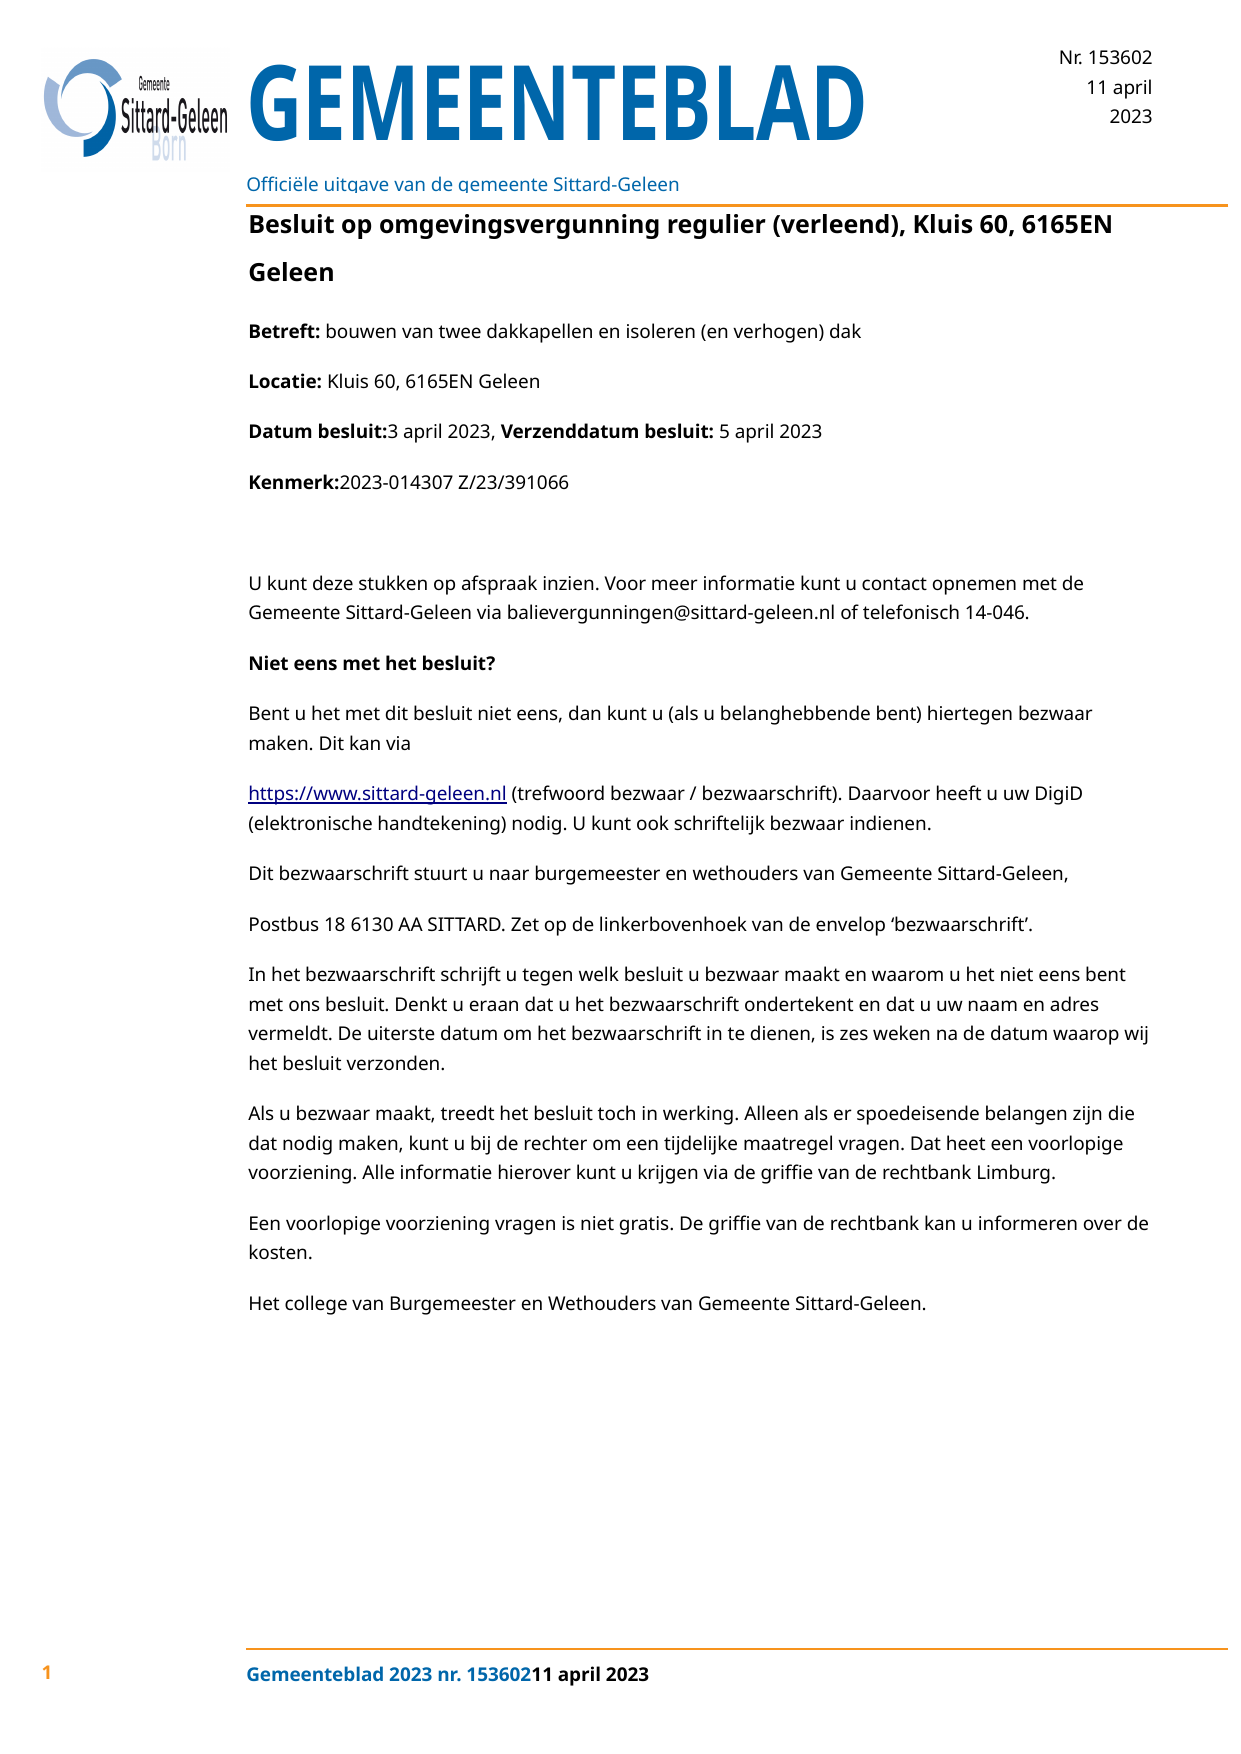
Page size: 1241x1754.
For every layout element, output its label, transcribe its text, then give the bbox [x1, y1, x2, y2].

text Als u bezwaar maakt, treedt het besluit toch in werking. Alleen als er spoedeisende belangen zijn die dat nodig maken, kunt u bij de rechter om een tijdelijke maatregel vragen. Dat heet een voorlopige voorziening. Alle informatie hierover kunt u krijgen via de griffie van de rechtbank Limburg. [248, 1100, 1152, 1185]
text Het college van Burgemeester en Wethouders van Gemeente Sittard-Geleen. [248, 1290, 1152, 1316]
text Locatie: Kluis 60, 6165EN Geleen [248, 368, 1152, 394]
text In het bezwaarschrift schrijft u tegen welk besluit u bezwaar maakt en waarom u het niet eens bent met ons besluit. Denkt u eraan dat u het bezwaarschrift ondertekent en dat u uw naam en adres vermeldt. De uiterste datum om het bezwaarschrift in te dienen, is zes weken na de datum waarop wij het besluit verzonden. [248, 961, 1152, 1076]
text Een voorlopige voorziening vragen is niet gratis. De griffie van de rechtbank kan u informeren over de kosten. [248, 1210, 1152, 1265]
text Betreft: bouwen van twee dakkapellen en isoleren (en verhogen) dak [248, 318, 1152, 344]
text Niet eens met het besluit? [248, 650, 1152, 676]
text Kenmerk:2023-014307 Z/23/391066 [248, 469, 1152, 495]
text Bent u het met dit besluit niet eens, dan kunt u (als u belanghebbende bent) hiertegen bezwaar maken. Dit kan via [248, 700, 1152, 756]
picture [41, 47, 231, 172]
text Postbus 18 6130 AA SITTARD. Zet op de linkerbovenhoek van de envelop ‘bezwaarschrift’. [248, 911, 1152, 937]
text U kunt deze stukken op afspraak inzien. Voor meer informatie kunt u contact opnemen met de Gemeente Sittard-Geleen via balievergunningen@sittard-geleen.nl of telefonisch 14-046. [248, 570, 1152, 625]
text Dit bezwaarschrift stuurt u naar burgemeester en wethouders van Gemeente Sittard-Geleen, [248, 860, 1152, 886]
text Datum besluit:3 april 2023, Verzenddatum besluit: 5 april 2023 [248, 419, 1152, 444]
text https://www.sittard-geleen.nl (trefwoord bezwaar / bezwaarschrift). Daarvoor heeft u uw DigiD (elektronische handtekening) nodig. U kunt ook schriftelijk bezwaar indienen. [248, 780, 1152, 836]
text Besluit op omgevingsvergunning regulier (verleend), Kluis 60, 6165EN Geleen [248, 207, 1152, 288]
